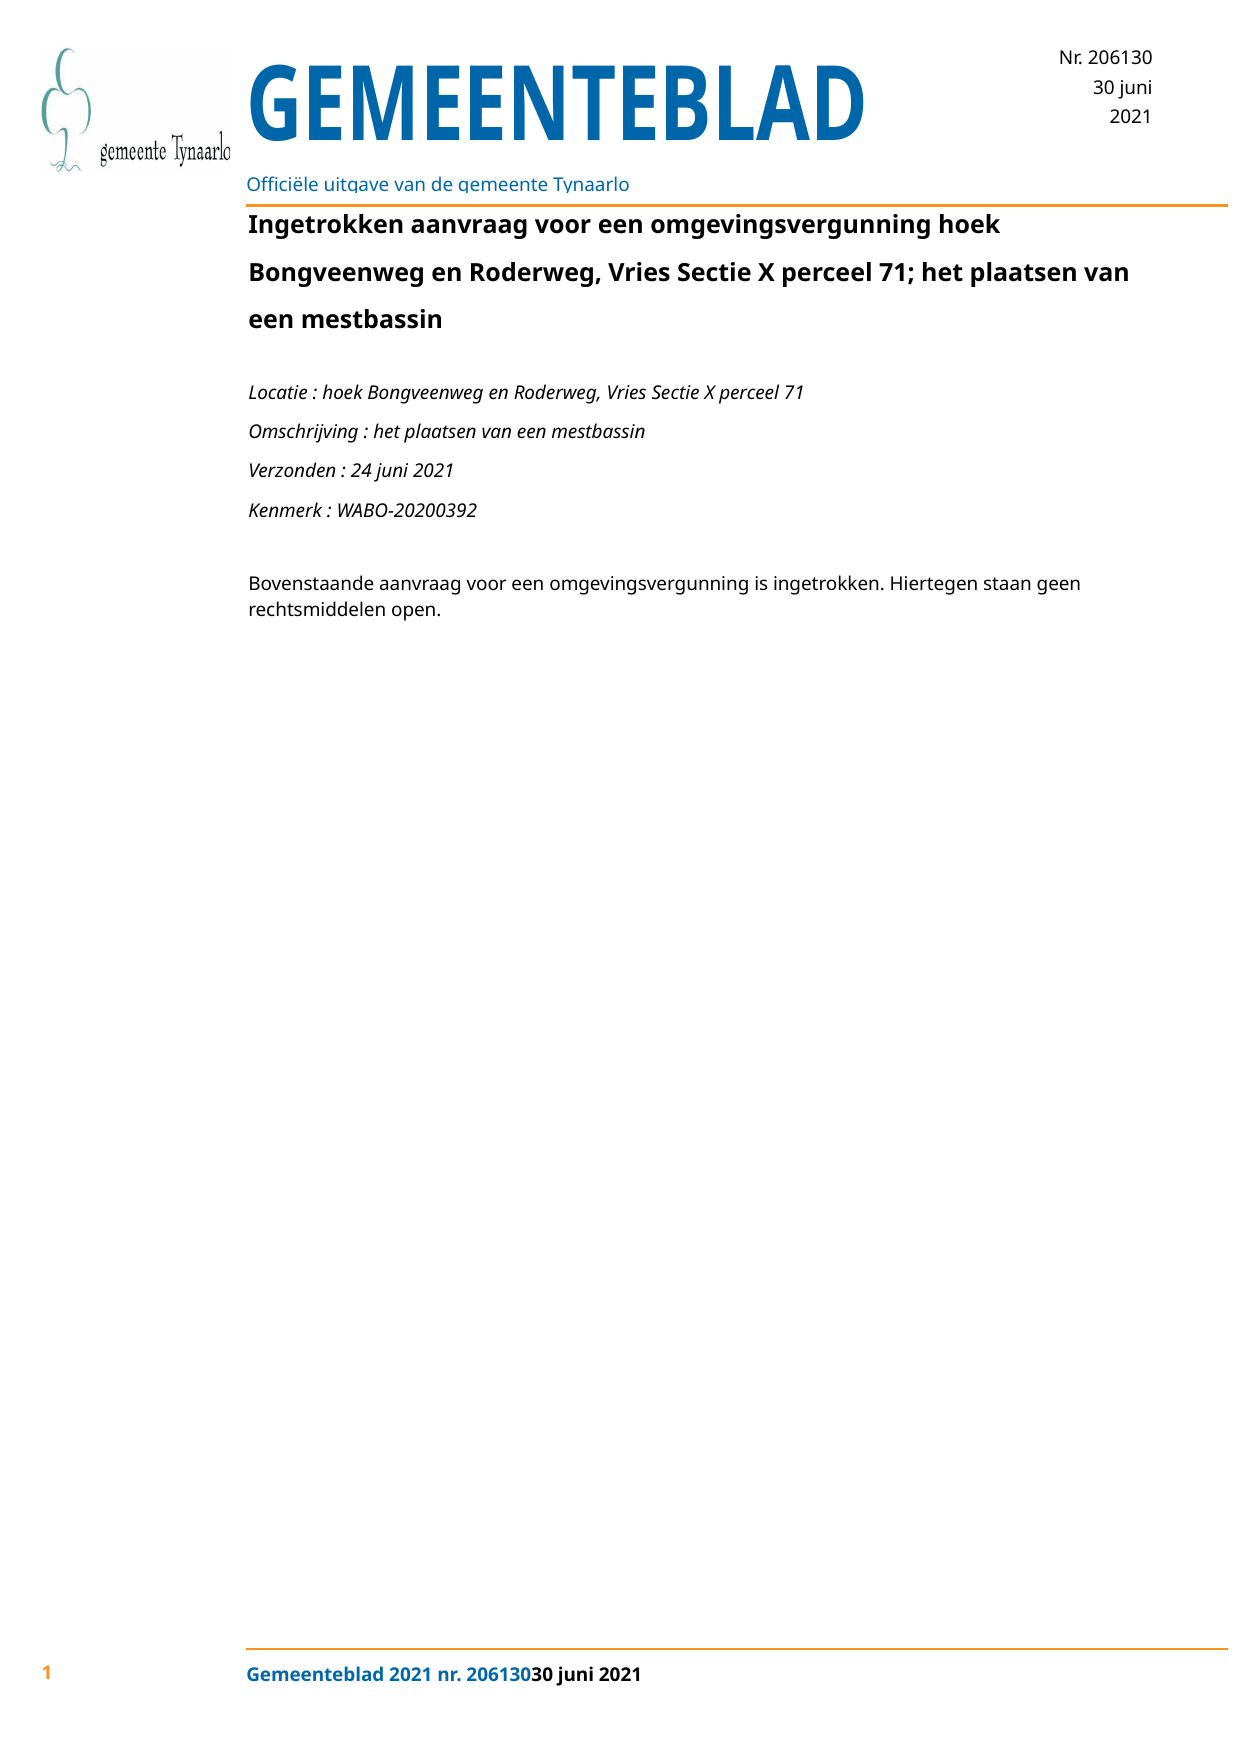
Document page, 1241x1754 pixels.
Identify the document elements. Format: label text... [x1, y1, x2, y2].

picture [41, 47, 231, 172]
text Verzonden : 24 juni 2021 [248, 458, 1152, 483]
text Locatie : hoek Bongveenweg en Roderweg, Vries Sectie X perceel 71 [248, 379, 1152, 405]
text Ingetrokken aanvraag voor een omgevingsvergunning hoek Bongveenweg en Roderweg, Vries Sectie X perceel 71; het plaatsen van een mestbassin [248, 207, 1152, 336]
text Bovenstaande aanvraag voor een omgevingsvergunning is ingetrokken. Hiertegen staan geen rechtsmiddelen open. [248, 570, 1152, 622]
text Kenmerk : WABO-20200392 [248, 497, 1152, 523]
text Omschrijving : het plaatsen van een mestbassin [248, 418, 1152, 444]
